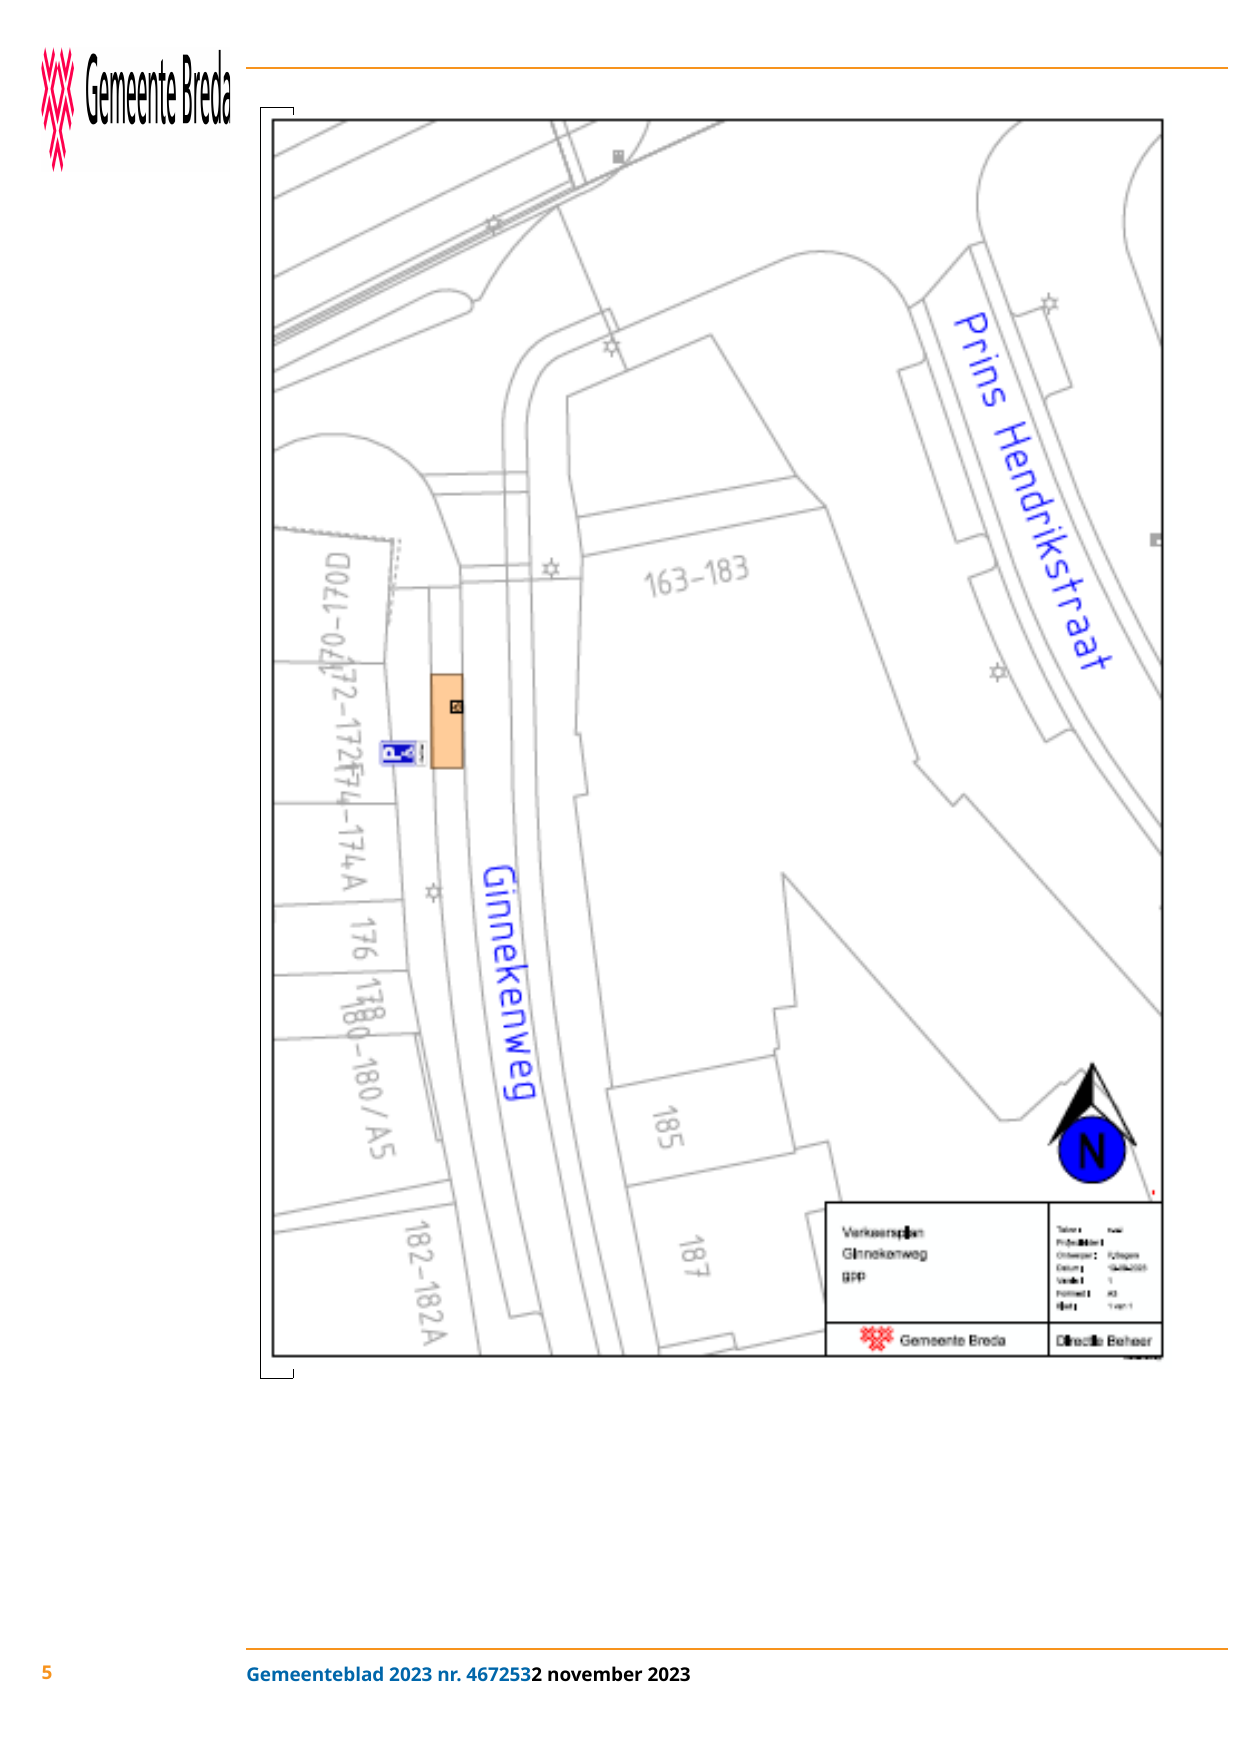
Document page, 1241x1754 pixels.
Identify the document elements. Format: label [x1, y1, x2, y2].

picture [268, 115, 1173, 1369]
picture [41, 47, 231, 172]
